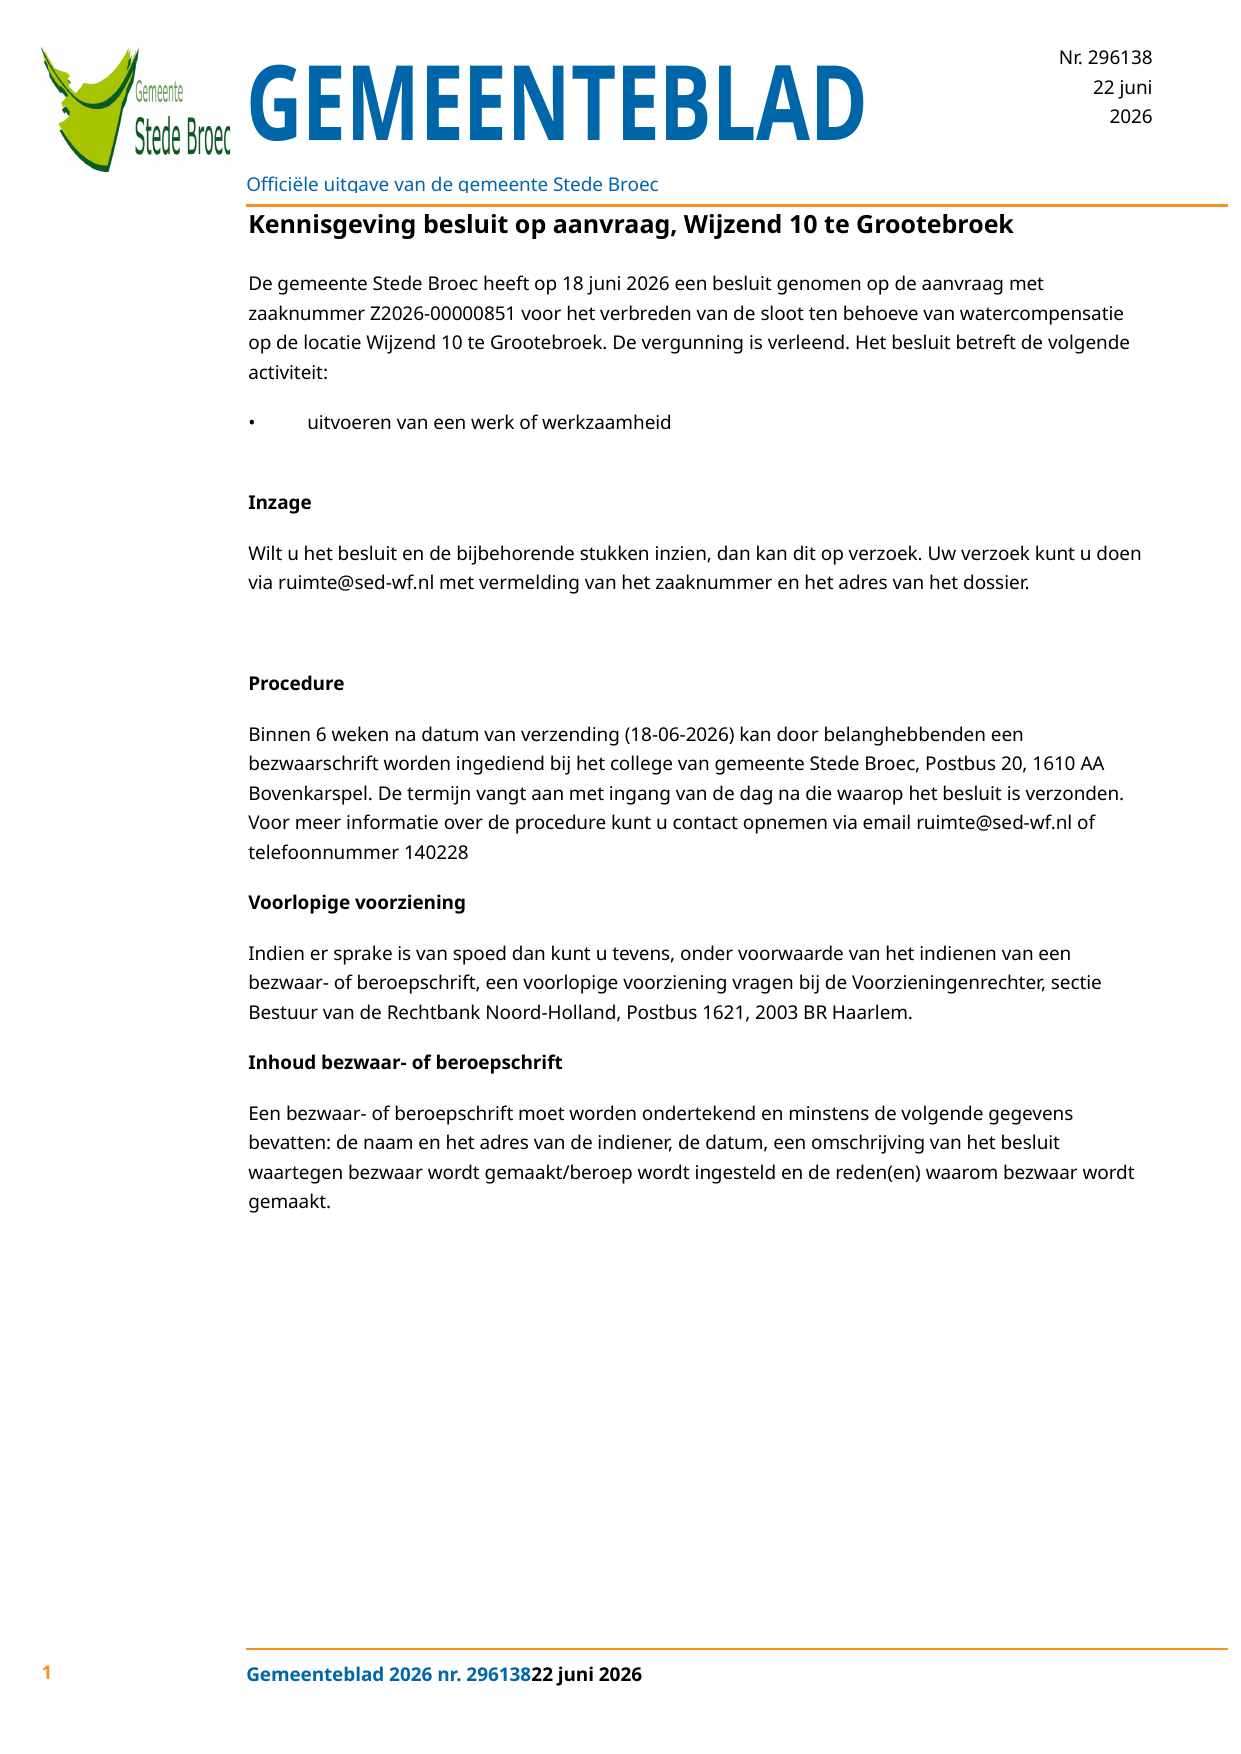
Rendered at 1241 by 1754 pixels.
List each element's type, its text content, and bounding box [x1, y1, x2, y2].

text Procedure [248, 670, 1152, 696]
text De gemeente Stede Broec heeft op 18 juni 2026 een besluit genomen op de aanvraag met zaaknummer Z2026-00000851 voor het verbreden van de sloot ten behoeve van watercompensatie op de locatie Wijzend 10 te Grootebroek. De vergunning is verleend. Het besluit betreft de volgende activiteit: [248, 270, 1152, 385]
text Inhoud bezwaar- of beroepschrift [248, 1049, 1152, 1075]
text Voorlopige voorziening [248, 889, 1152, 915]
text Indien er sprake is van spoed dan kunt u tevens, onder voorwaarde van het indienen van een bezwaar- of beroepschrift, een voorlopige voorziening vragen bij de Voorzieningenrechter, sectie Bestuur van de Rechtbank Noord-Holland, Postbus 1621, 2003 BR Haarlem. [248, 940, 1152, 1025]
list uitvoeren van een werk of werkzaamheid [248, 409, 1152, 435]
picture [41, 47, 231, 172]
text Binnen 6 weken na datum van verzending (18-06-2026) kan door belanghebbenden een bezwaarschrift worden ingediend bij het college van gemeente Stede Broec, Postbus 20, 1610 AA Bovenkarspel. De termijn vangt aan met ingang van de dag na die waarop het besluit is verzonden. Voor meer informatie over de procedure kunt u contact opnemen via email ruimte@sed-wf.nl of telefoonnummer 140228 [248, 721, 1152, 865]
text Een bezwaar- of beroepschrift moet worden ondertekend en minstens de volgende gegevens bevatten: de naam en het adres van de indiener, de datum, een omschrijving van het besluit waartegen bezwaar wordt gemaakt/beroep wordt ingesteld en de reden(en) waarom bezwaar wordt gemaakt. [248, 1100, 1152, 1214]
text Inzage [248, 489, 1152, 515]
text Kennisgeving besluit op aanvraag, Wijzend 10 te Grootebroek [248, 207, 1152, 241]
text Wilt u het besluit en de bijbehorende stukken inzien, dan kan dit op verzoek. Uw verzoek kunt u doen via ruimte@sed-wf.nl met vermelding van het zaaknummer en het adres van het dossier. [248, 540, 1152, 595]
